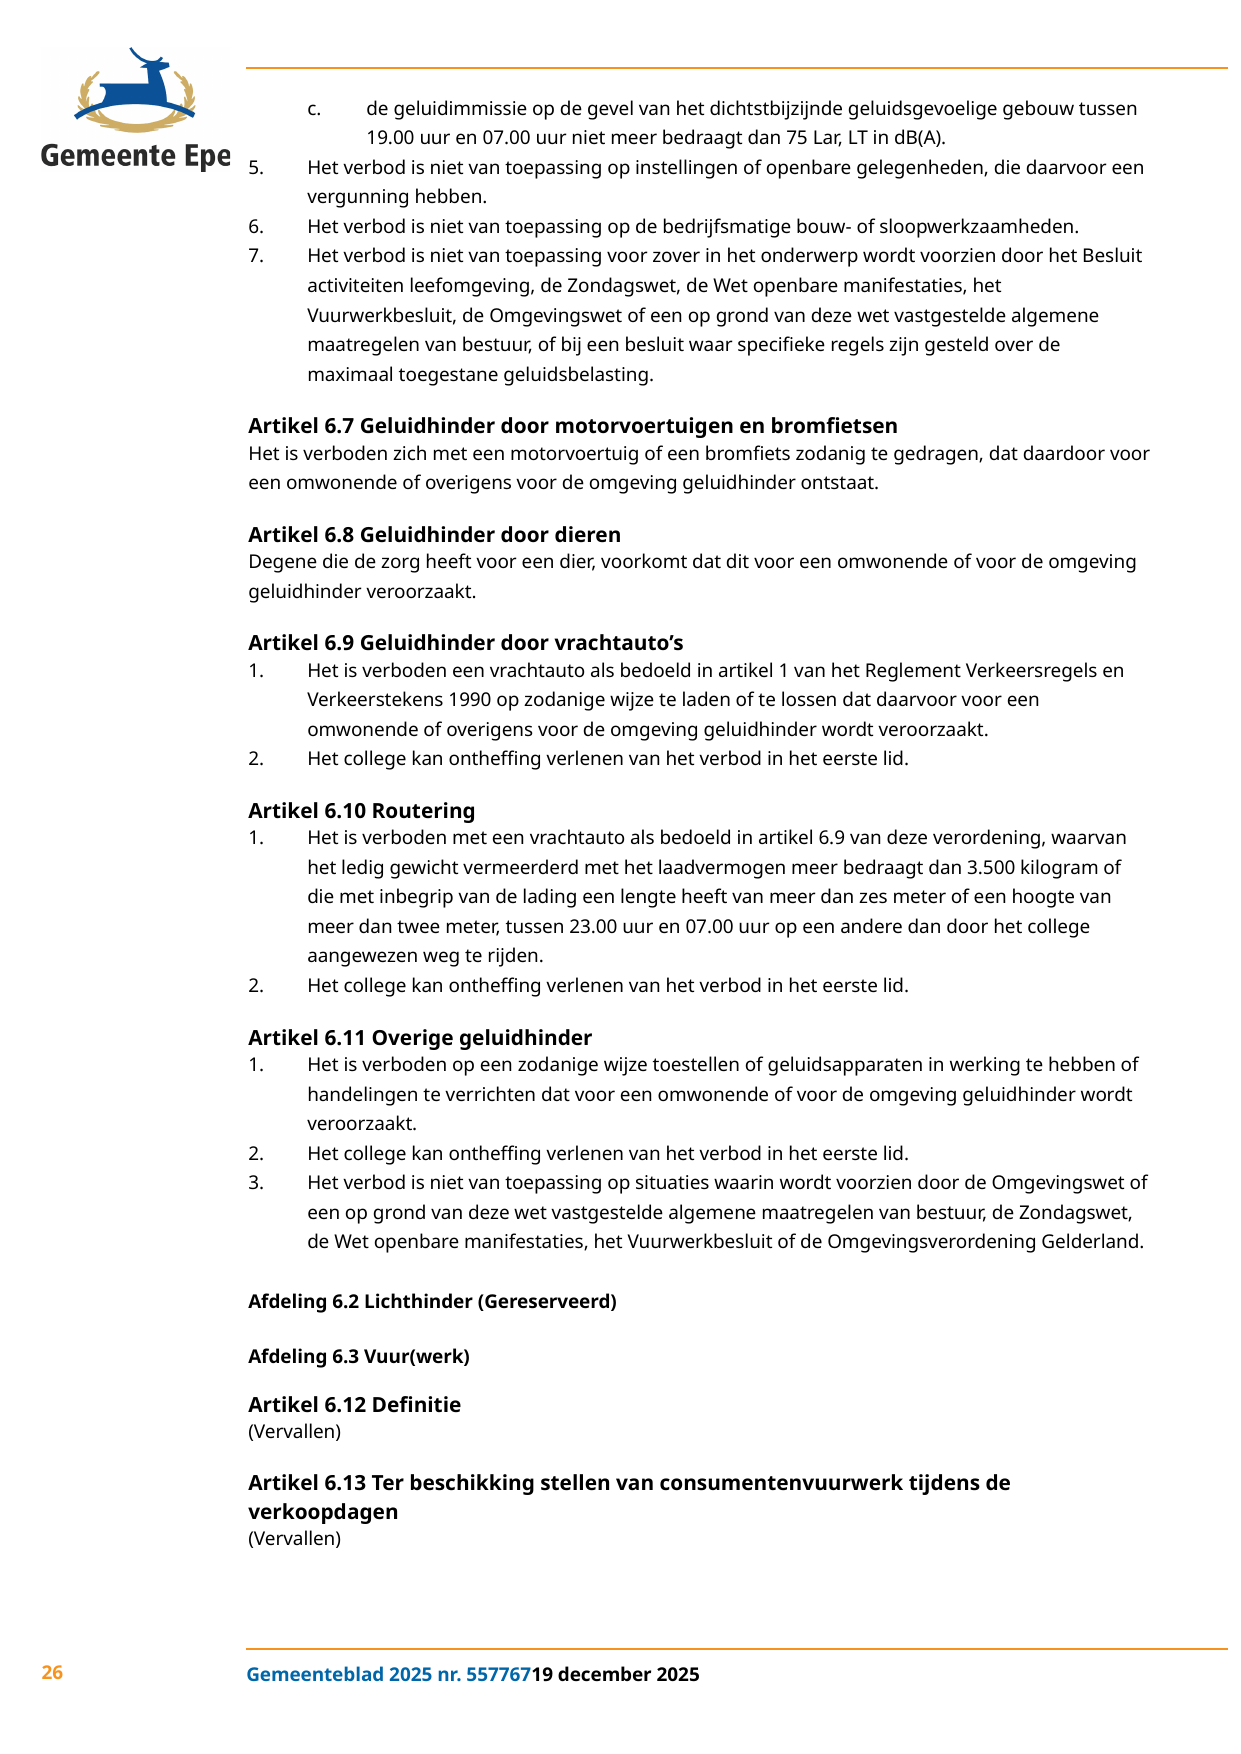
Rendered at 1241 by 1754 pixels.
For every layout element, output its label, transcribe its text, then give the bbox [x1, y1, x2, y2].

list Het verbod is niet van toepassing voor zover in het onderwerp wordt voorzien door het Besluit activiteiten leefomgeving, de Zondagswet, de Wet openbare manifestaties, het Vuurwerkbesluit, de Omgevingswet of een op grond van deze wet vastgestelde algemene maatregelen van bestuur, of bij een besluit waar specifieke regels zijn gesteld over de maximaal toegestane geluidsbelasting. [248, 243, 1152, 387]
list Het college kan ontheffing verlenen van het verbod in het eerste lid. [248, 972, 1152, 998]
text Artikel 6.13 Ter beschikking stellen van consumentenvuurwerk tijdens de verkoopdagen [248, 1468, 1152, 1525]
list Het verbod is niet van toepassing op instellingen of openbare gelegenheden, die daarvoor een vergunning hebben. [248, 154, 1152, 209]
list Het is verboden op een zodanige wijze toestellen of geluidsapparaten in werking te hebben of handelingen te verrichten dat voor een omwonende of voor de omgeving geluidhinder wordt veroorzaakt. [248, 1051, 1152, 1136]
text Degene die de zorg heeft voor een dier, voorkomt dat dit voor een omwonende of voor de omgeving geluidhinder veroorzaakt. [248, 548, 1152, 604]
text Artikel 6.10 Routering [248, 796, 1152, 824]
text Artikel 6.11 Overige geluidhinder [248, 1023, 1152, 1051]
text Artikel 6.12 Definitie [248, 1390, 1152, 1418]
text (Vervallen) [248, 1418, 1152, 1444]
text Artikel 6.8 Geluidhinder door dieren [248, 520, 1152, 548]
list Het verbod is niet van toepassing op situaties waarin wordt voorzien door de Omgevingswet of een op grond van deze wet vastgestelde algemene maatregelen van bestuur, de Zondagswet, de Wet openbare manifestaties, het Vuurwerkbesluit of de Omgevingsverordening Gelderland. [248, 1169, 1152, 1254]
text Afdeling 6.3 Vuur(werk) [248, 1343, 1152, 1369]
list Het is verboden een vrachtauto als bedoeld in artikel 1 van het Reglement Verkeersregels en Verkeerstekens 1990 op zodanige wijze te laden of te lossen dat daarvoor voor een omwonende of overigens voor de omgeving geluidhinder wordt veroorzaakt. [248, 657, 1152, 742]
text Afdeling 6.2 Lichthinder (Gereserveerd) [248, 1288, 1152, 1313]
list Het verbod is niet van toepassing op de bedrijfsmatige bouw- of sloopwerkzaamheden. [248, 213, 1152, 239]
list Het college kan ontheffing verlenen van het verbod in het eerste lid. [248, 746, 1152, 771]
list Het college kan ontheffing verlenen van het verbod in het eerste lid. [248, 1140, 1152, 1166]
list de geluidimmissie op de gevel van het dichtstbijzijnde geluidsgevoelige gebouw tussen 19.00 uur en 07.00 uur niet meer bedraagt dan 75 Lar, LT in dB(A). [307, 95, 1152, 150]
text (Vervallen) [248, 1525, 1152, 1551]
text Het is verboden zich met een motorvoertuig of een bromfiets zodanig te gedragen, dat daardoor voor een omwonende of overigens voor de omgeving geluidhinder ontstaat. [248, 440, 1152, 495]
picture [41, 47, 231, 172]
list Het is verboden met een vrachtauto als bedoeld in artikel 6.9 van deze verordening, waarvan het ledig gewicht vermeerderd met het laadvermogen meer bedraagt dan 3.500 kilogram of die met inbegrip van de lading een lengte heeft van meer dan zes meter of een hoogte van meer dan twee meter, tussen 23.00 uur en 07.00 uur op een andere dan door het college aangewezen weg te rijden. [248, 824, 1152, 968]
text Artikel 6.7 Geluidhinder door motorvoertuigen en bromfietsen [248, 411, 1152, 440]
text Artikel 6.9 Geluidhinder door vrachtauto’s [248, 628, 1152, 657]
